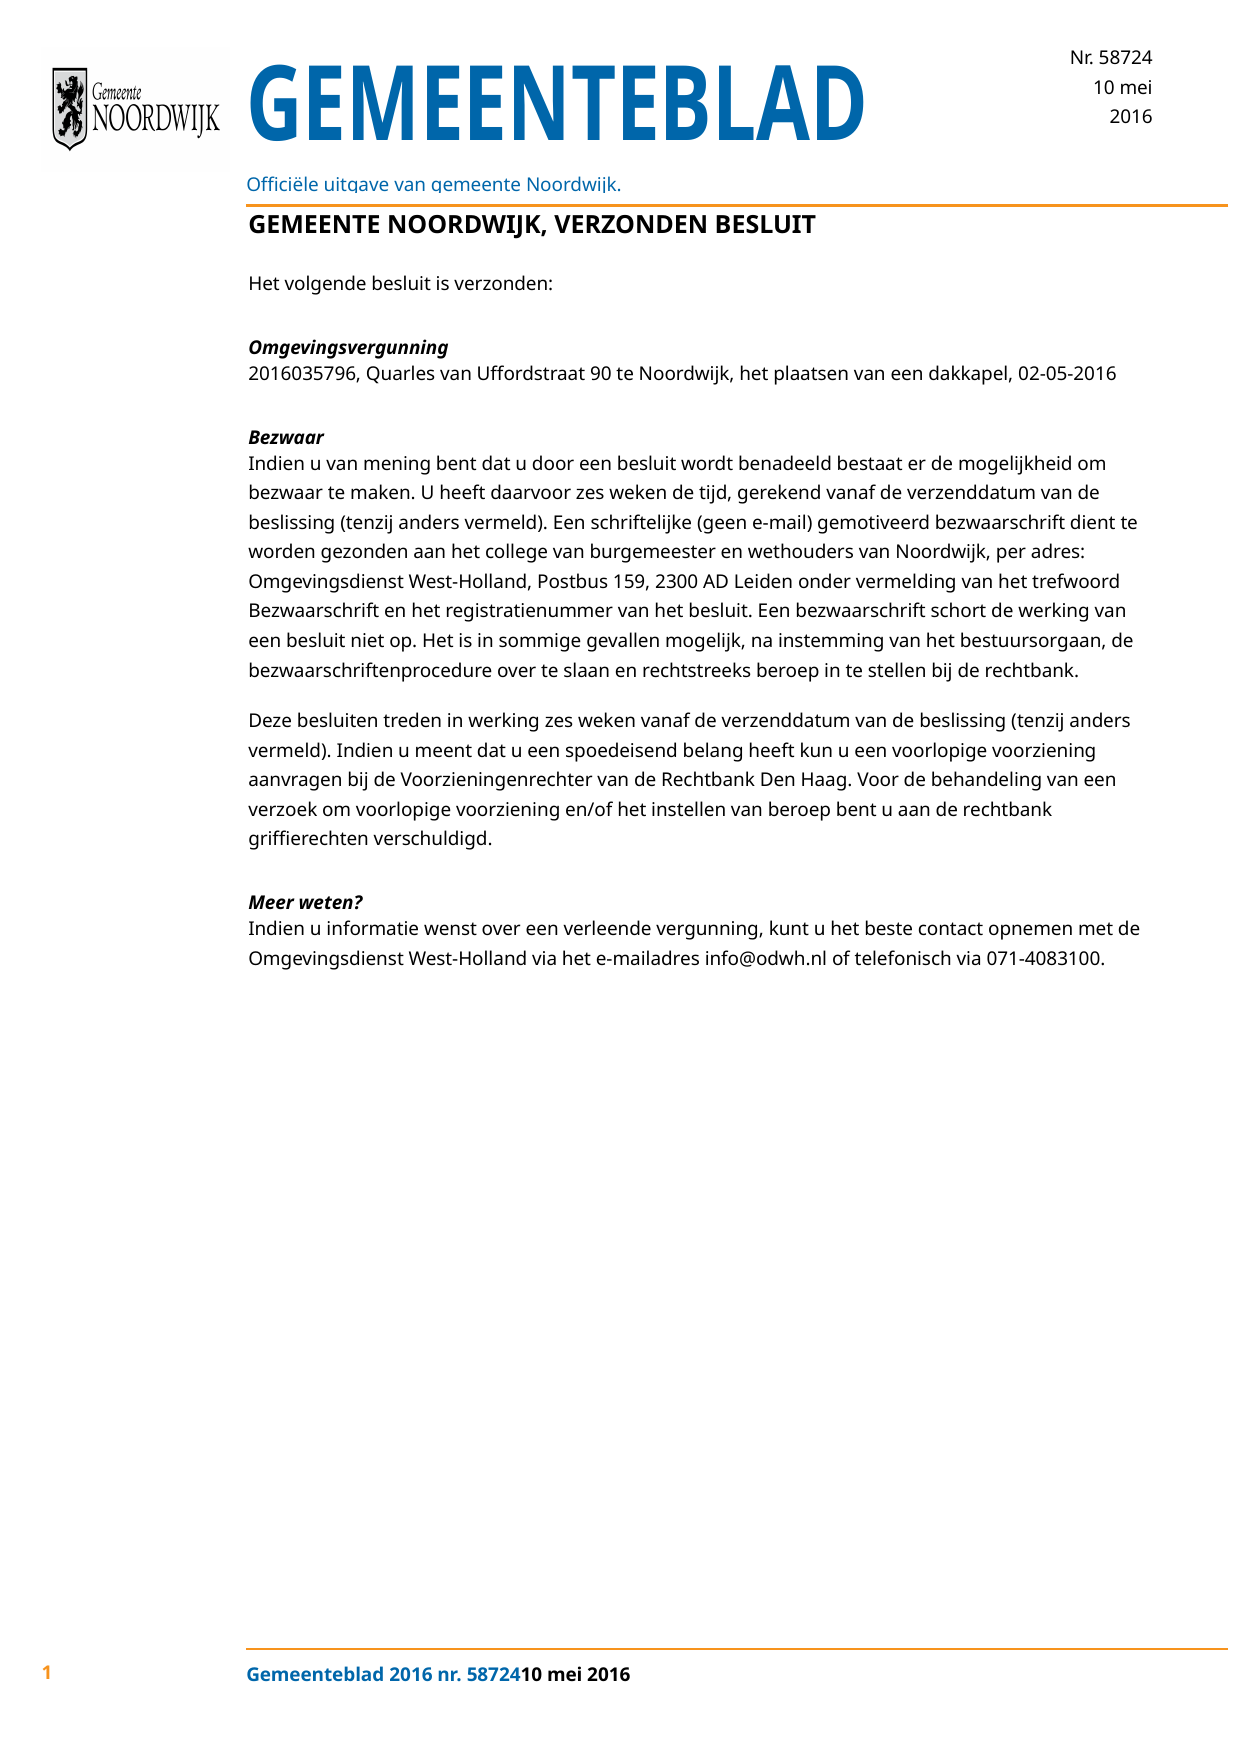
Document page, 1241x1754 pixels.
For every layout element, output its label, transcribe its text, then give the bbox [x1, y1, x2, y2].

picture [41, 47, 231, 172]
text Indien u van mening bent dat u door een besluit wordt benadeeld bestaat er de mogelijkheid om bezwaar te maken. U heeft daarvoor zes weken de tijd, gerekend vanaf de verzenddatum van de beslissing (tenzij anders vermeld). Een schriftelijke (geen e-mail) gemotiveerd bezwaarschrift dient te worden gezonden aan het college van burgemeester en wethouders van Noordwijk, per adres: Omgevingsdienst West-Holland, Postbus 159, 2300 AD Leiden onder vermelding van het trefwoord Bezwaarschrift en het registratienummer van het besluit. Een bezwaarschrift schort de werking van een besluit niet op. Het is in sommige gevallen mogelijk, na instemming van het bestuursorgaan, de bezwaarschriftenprocedure over te slaan en rechtstreeks beroep in te stellen bij de rechtbank. [248, 450, 1152, 682]
text 2016035796, Quarles van Uffordstraat 90 te Noordwijk, het plaatsen van een dakkapel, 02-05-2016 [248, 360, 1152, 386]
text Bezwaar [248, 424, 1152, 450]
text Meer weten? [248, 889, 1152, 915]
text GEMEENTE NOORDWIJK, VERZONDEN BESLUIT [248, 207, 1152, 241]
text Het volgende besluit is verzonden: [248, 270, 1152, 296]
text Deze besluiten treden in werking zes weken vanaf de verzenddatum van de beslissing (tenzij anders vermeld). Indien u meent dat u een spoedeisend belang heeft kun u een voorlopige voorziening aanvragen bij de Voorzieningenrechter van de Rechtbank Den Haag. Voor de behandeling van een verzoek om voorlopige voorziening en/of het instellen van beroep bent u aan de rechtbank griffierechten verschuldigd. [248, 707, 1152, 851]
text Omgevingsvergunning [248, 334, 1152, 360]
text Indien u informatie wenst over een verleende vergunning, kunt u het beste contact opnemen met de Omgevingsdienst West-Holland via het e-mailadres info@odwh.nl of telefonisch via 071-4083100. [248, 915, 1152, 971]
